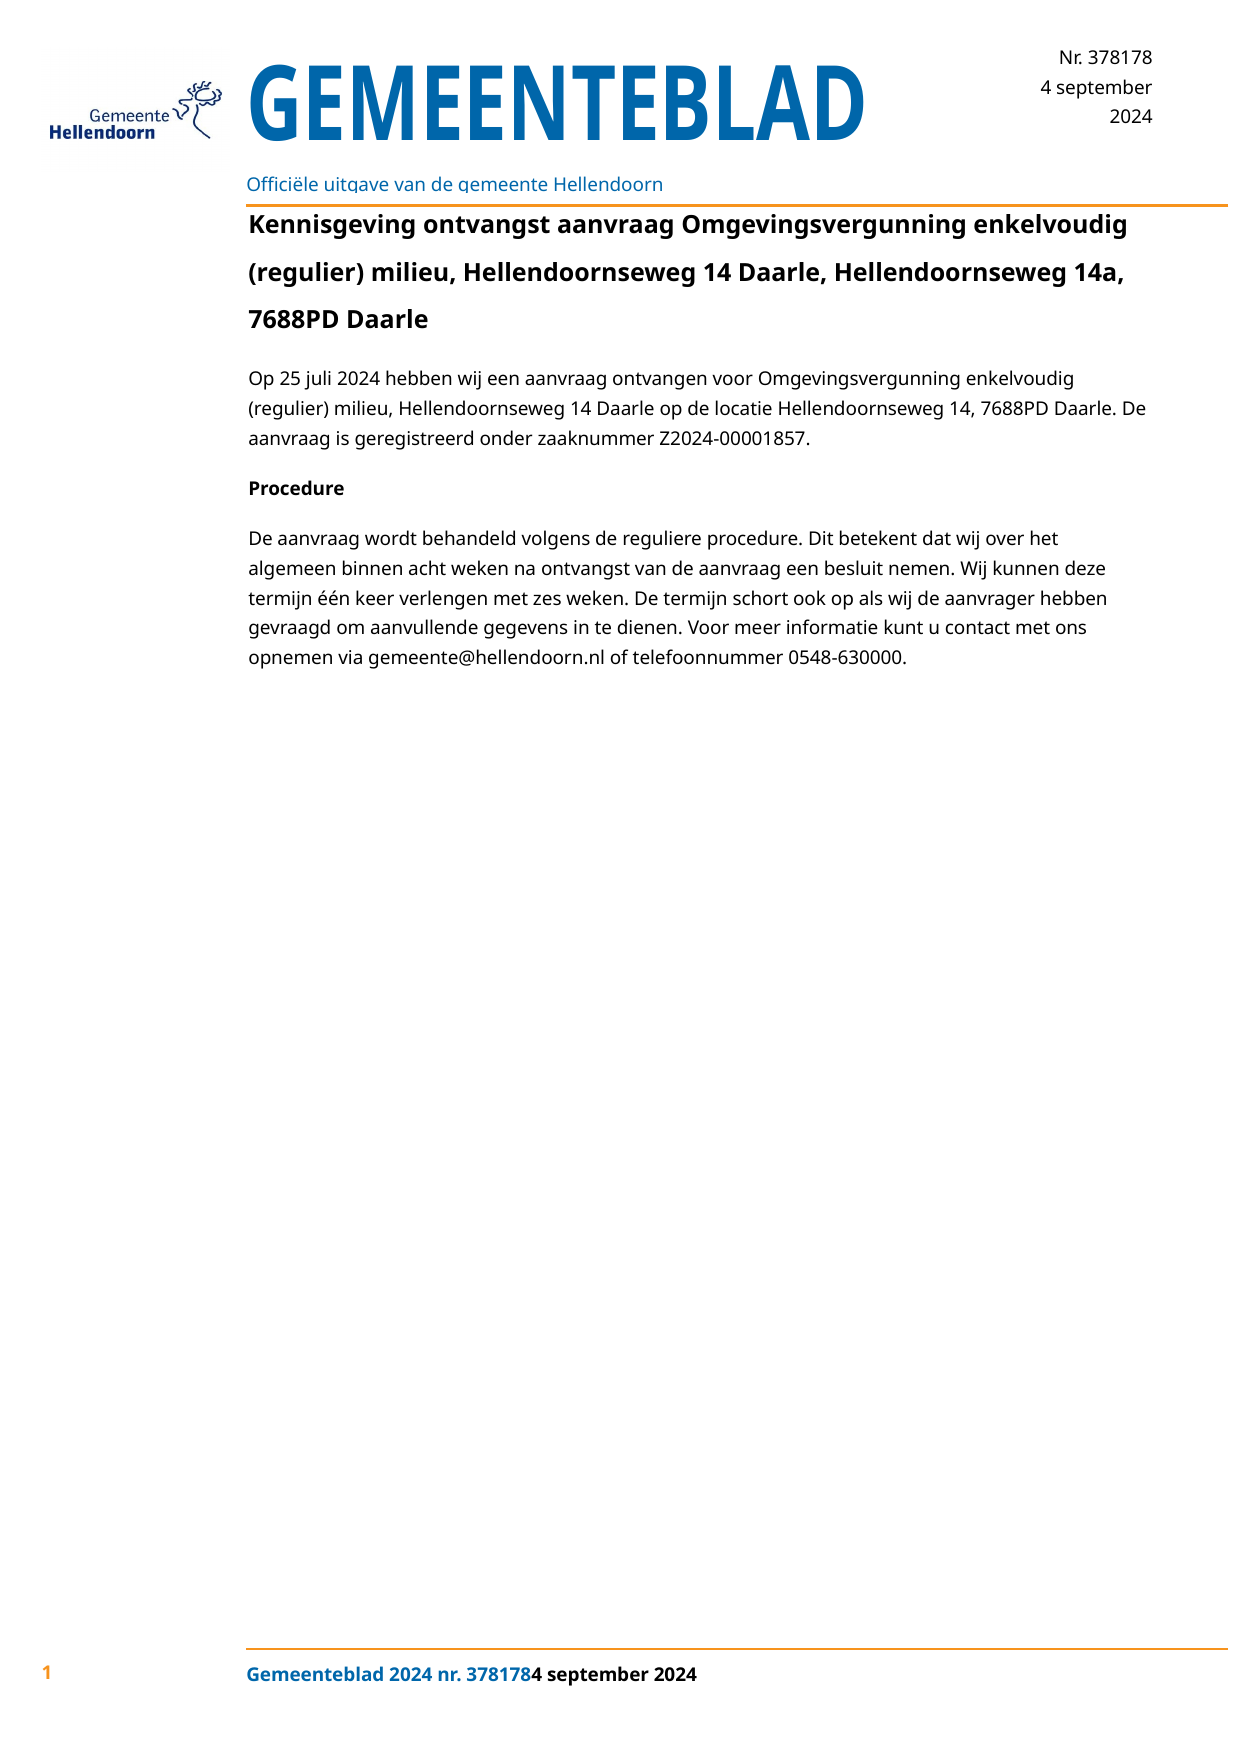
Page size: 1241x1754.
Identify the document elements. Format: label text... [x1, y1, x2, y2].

text De aanvraag wordt behandeld volgens de reguliere procedure. Dit betekent dat wij over het algemeen binnen acht weken na ontvangst van de aanvraag een besluit nemen. Wij kunnen deze termijn één keer verlengen met zes weken. De termijn schort ook op als wij de aanvrager hebben gevraagd om aanvullende gegevens in te dienen. Voor meer informatie kunt u contact met ons opnemen via gemeente@hellendoorn.nl of telefoonnummer 0548-630000. [248, 526, 1152, 669]
text Op 25 juli 2024 hebben wij een aanvraag ontvangen voor Omgevingsvergunning enkelvoudig (regulier) milieu, Hellendoornseweg 14 Daarle op de locatie Hellendoornseweg 14, 7688PD Daarle. De aanvraag is geregistreerd onder zaaknummer Z2024-00001857. [248, 366, 1152, 450]
text Procedure [248, 475, 1152, 501]
text Kennisgeving ontvangst aanvraag Omgevingsvergunning enkelvoudig (regulier) milieu, Hellendoornseweg 14 Daarle, Hellendoornseweg 14a, 7688PD Daarle [248, 207, 1152, 336]
picture [41, 47, 231, 172]
